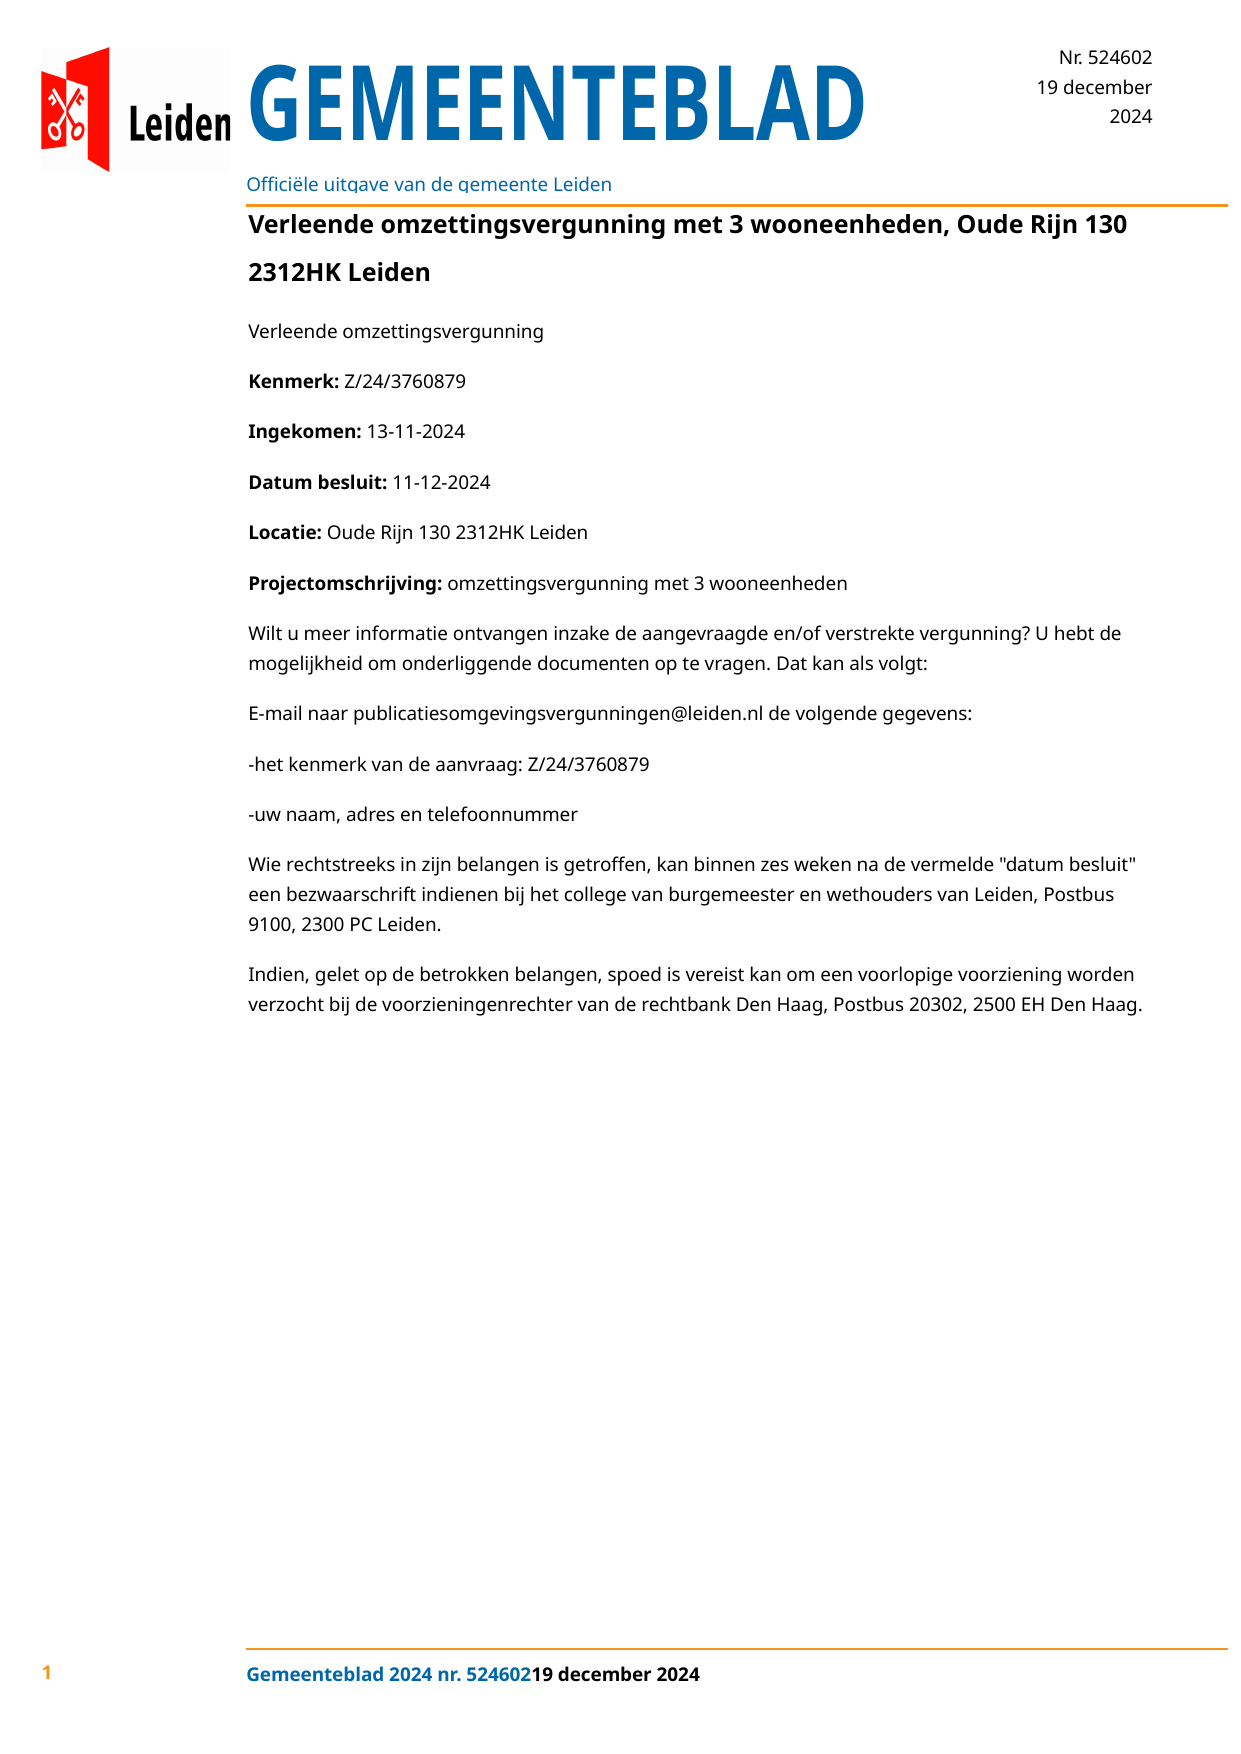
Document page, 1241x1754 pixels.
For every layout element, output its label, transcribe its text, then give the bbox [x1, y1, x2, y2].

text Projectomschrijving: omzettingsvergunning met 3 wooneenheden [248, 570, 1152, 596]
text Wilt u meer informatie ontvangen inzake de aangevraagde en/of verstrekte vergunning? U hebt de mogelijkheid om onderliggende documenten op te vragen. Dat kan als volgt: [248, 620, 1152, 676]
text Kenmerk: Z/24/3760879 [248, 368, 1152, 394]
text Ingekomen: 13-11-2024 [248, 419, 1152, 444]
text Indien, gelet op de betrokken belangen, spoed is vereist kan om een voorlopige voorziening worden verzocht bij de voorzieningenrechter van de rechtbank Den Haag, Postbus 20302, 2500 EH Den Haag. [248, 961, 1152, 1017]
text E-mail naar publicatiesomgevingsvergunningen@leiden.nl de volgende gegevens: [248, 700, 1152, 726]
text -uw naam, adres en telefoonnummer [248, 801, 1152, 827]
picture [41, 47, 231, 172]
text Locatie: Oude Rijn 130 2312HK Leiden [248, 519, 1152, 545]
text -het kenmerk van de aanvraag: Z/24/3760879 [248, 751, 1152, 777]
text Wie rechtstreeks in zijn belangen is getroffen, kan binnen zes weken na de vermelde "datum besluit" een bezwaarschrift indienen bij het college van burgemeester en wethouders van Leiden, Postbus 9100, 2300 PC Leiden. [248, 852, 1152, 937]
text Verleende omzettingsvergunning [248, 318, 1152, 344]
text Verleende omzettingsvergunning met 3 wooneenheden, Oude Rijn 130 2312HK Leiden [248, 207, 1152, 288]
text Datum besluit: 11-12-2024 [248, 469, 1152, 495]
